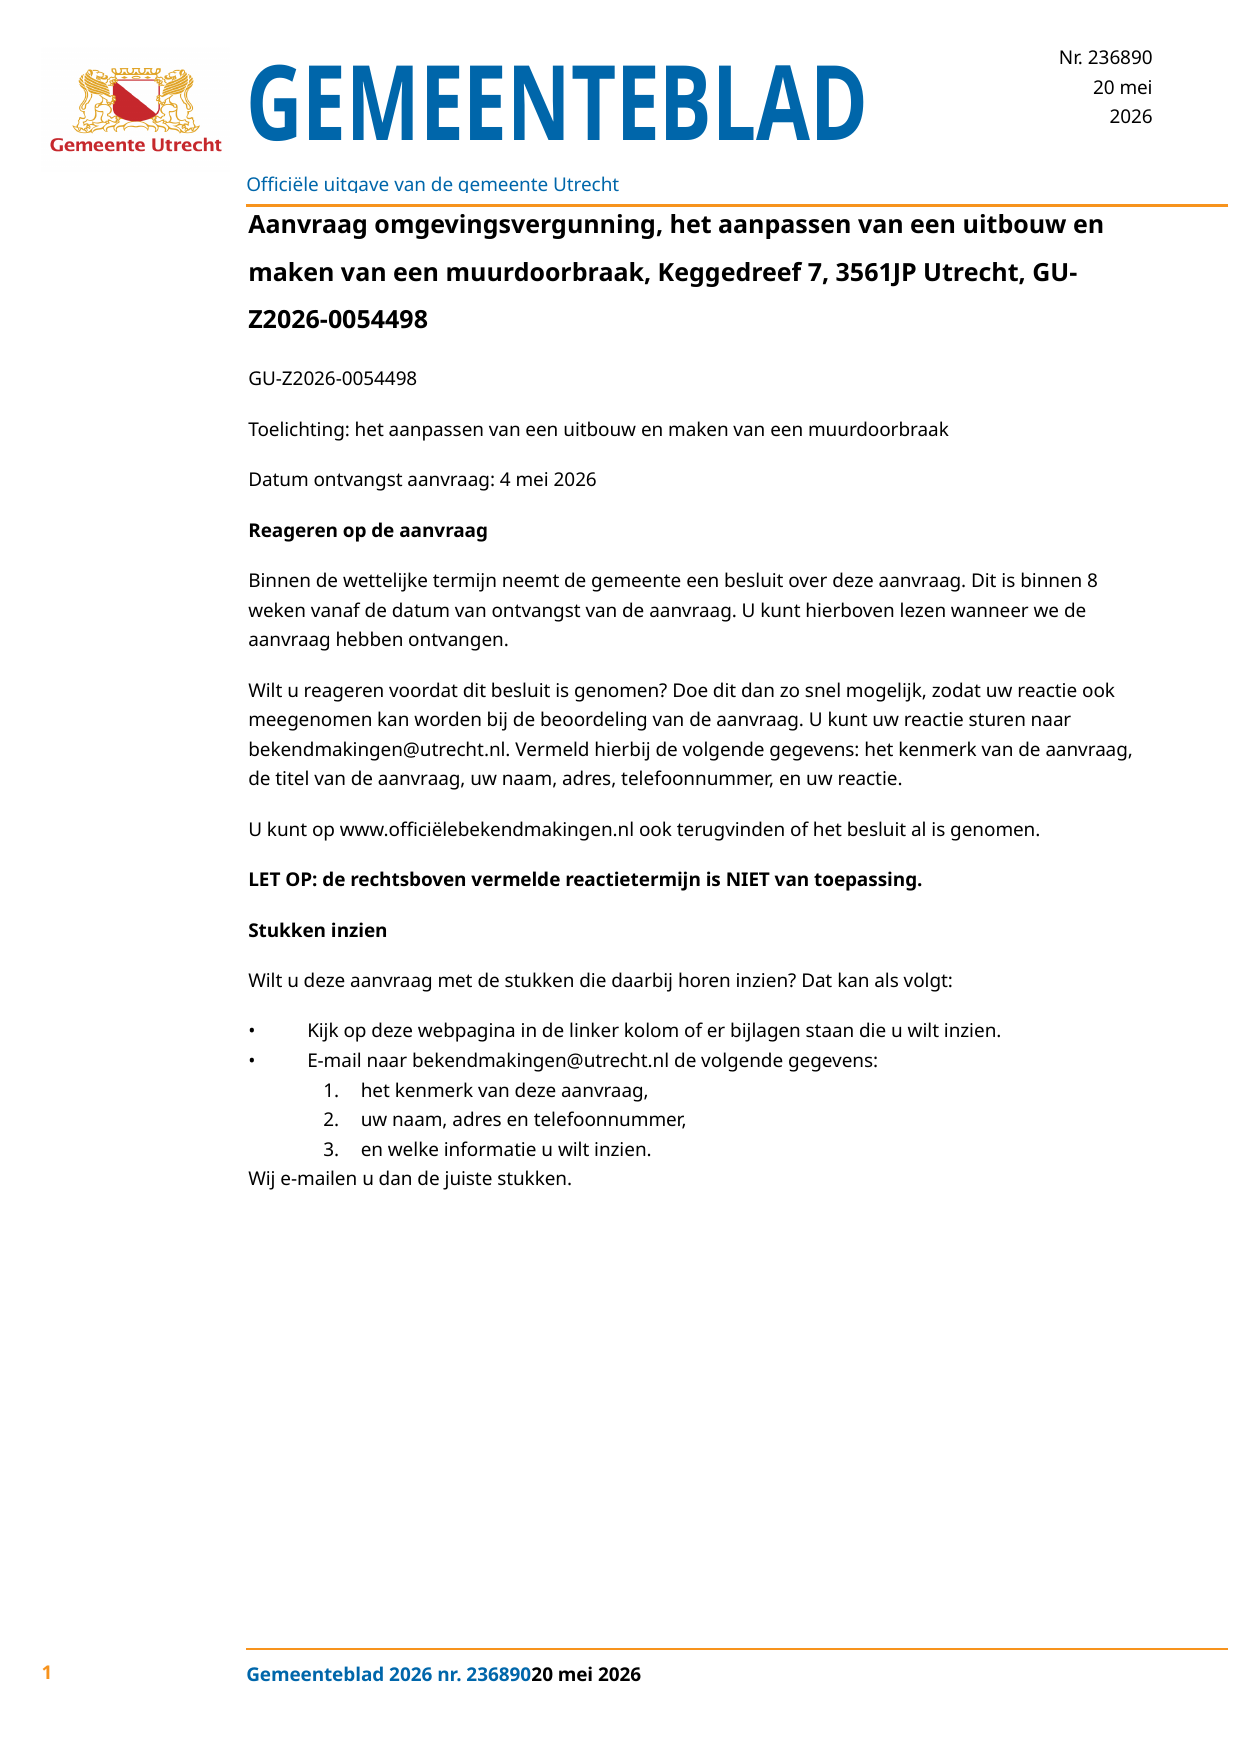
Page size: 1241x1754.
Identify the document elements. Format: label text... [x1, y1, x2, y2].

text Wij e-mailen u dan de juiste stukken. [248, 1166, 1152, 1191]
text Wilt u deze aanvraag met de stukken die daarbij horen inzien? Dat kan als volgt: [248, 967, 1152, 993]
text Wilt u reageren voordat dit besluit is genomen? Doe dit dan zo snel mogelijk, zodat uw reactie ook meegenomen kan worden bij de beoordeling van de aanvraag. U kunt uw reactie sturen naar bekendmakingen@utrecht.nl. Vermeld hierbij de volgende gegevens: het kenmerk van de aanvraag, de titel van de aanvraag, uw naam, adres, telefoonnummer, en uw reactie. [248, 677, 1152, 791]
text Binnen de wettelijke termijn neemt de gemeente een besluit over deze aanvraag. Dit is binnen 8 weken vanaf de datum van ontvangst van de aanvraag. U kunt hierboven lezen wanneer we de aanvraag hebben ontvangen. [248, 567, 1152, 652]
text Stukken inzien [248, 917, 1152, 942]
picture [41, 47, 231, 172]
text U kunt op www.officiëlebekendmakingen.nl ook terugvinden of het besluit al is genomen. [248, 816, 1152, 842]
list Kijk op deze webpagina in de linker kolom of er bijlagen staan die u wilt inzien. [248, 1018, 1152, 1043]
text LET OP: de rechtsboven vermelde reactietermijn is NIET van toepassing. [248, 866, 1152, 892]
list het kenmerk van deze aanvraag, [323, 1077, 1152, 1102]
text Aanvraag omgevingsvergunning, het aanpassen van een uitbouw en maken van een muurdoorbraak, Keggedreef 7, 3561JP Utrecht, GU-Z2026-0054498 [248, 207, 1152, 336]
list uw naam, adres en telefoonnummer, [323, 1106, 1152, 1132]
list en welke informatie u wilt inzien. [323, 1136, 1152, 1162]
text Toelichting: het aanpassen van een uitbouw en maken van een muurdoorbraak [248, 416, 1152, 442]
text GU-Z2026-0054498 [248, 366, 1152, 391]
text Reageren op de aanvraag [248, 517, 1152, 542]
list E-mail naar bekendmakingen@utrecht.nl de volgende gegevens: [248, 1047, 1152, 1073]
text Datum ontvangst aanvraag: 4 mei 2026 [248, 466, 1152, 492]
